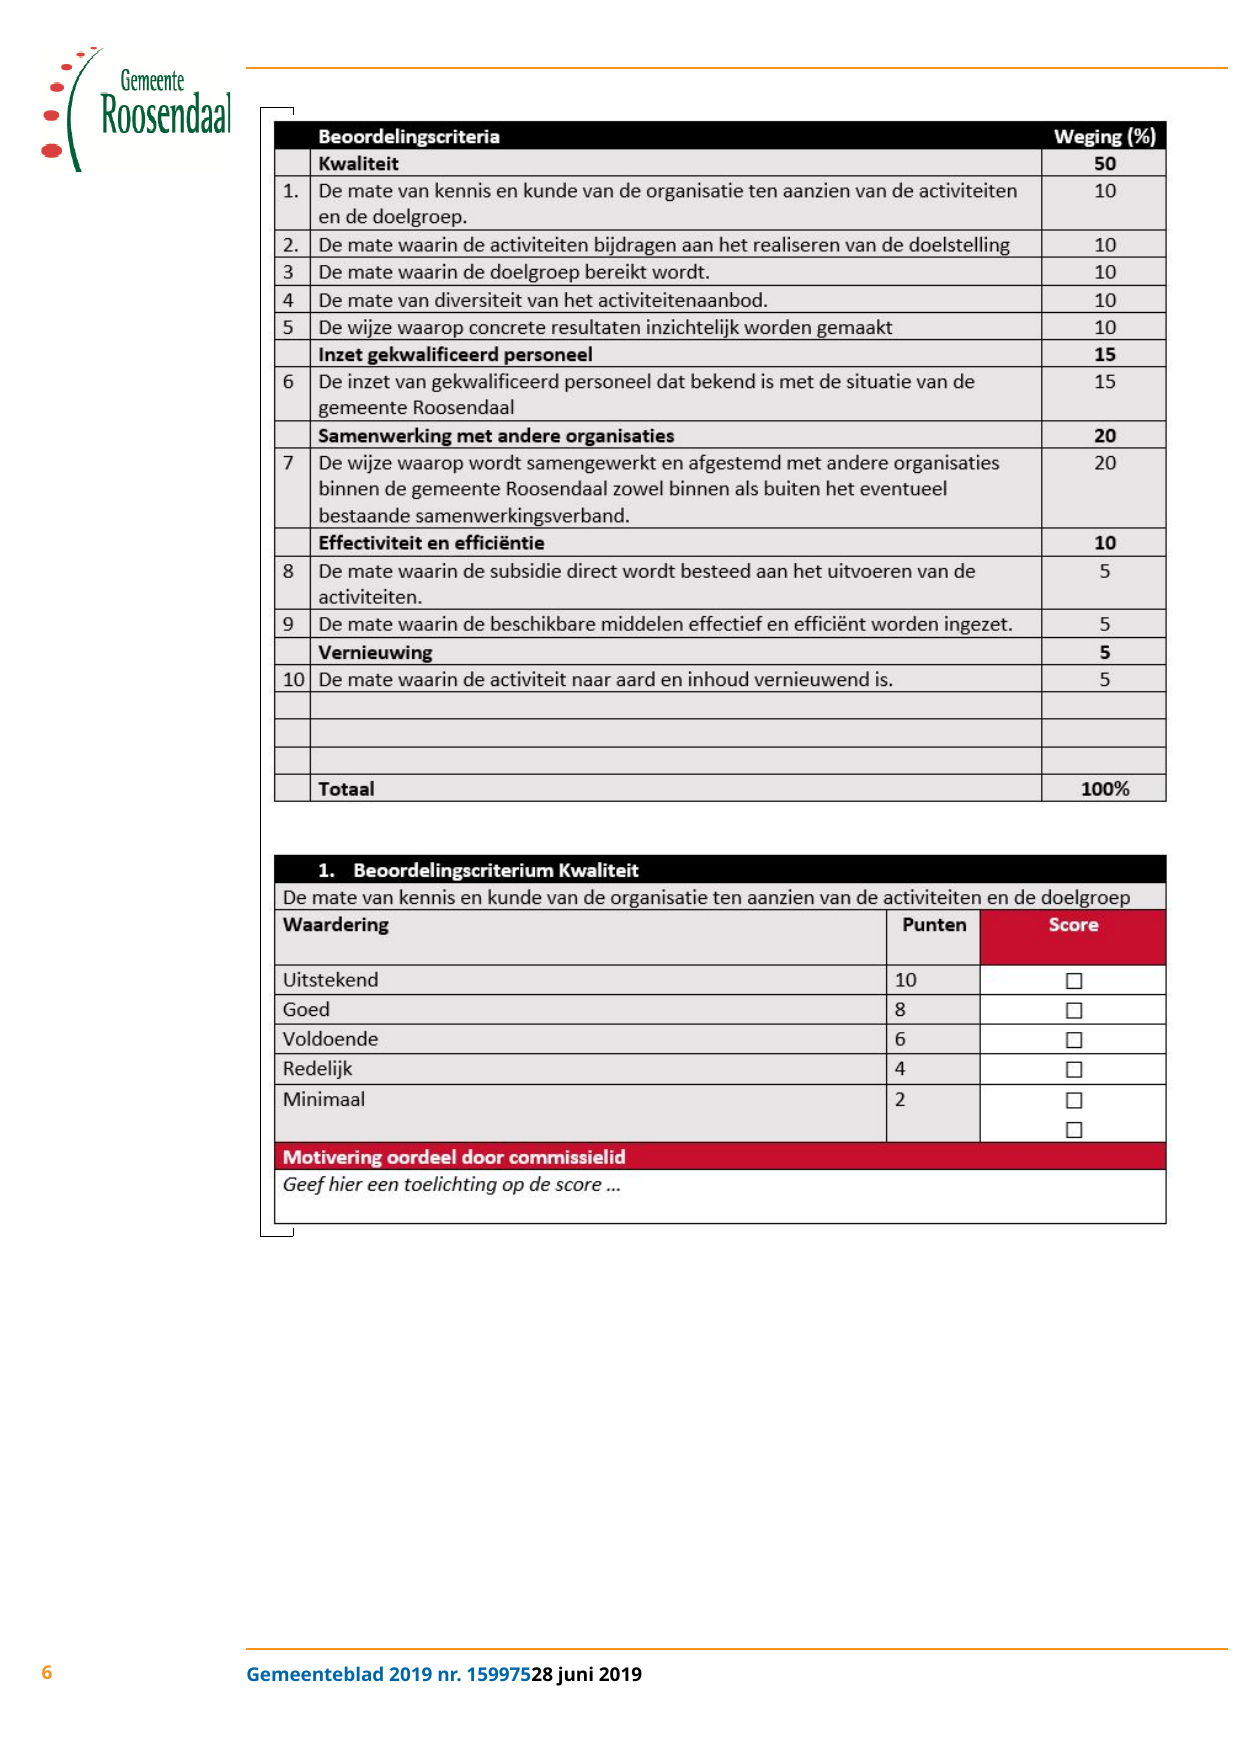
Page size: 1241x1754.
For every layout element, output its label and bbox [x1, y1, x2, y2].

picture [268, 115, 1173, 1228]
picture [41, 47, 231, 172]
